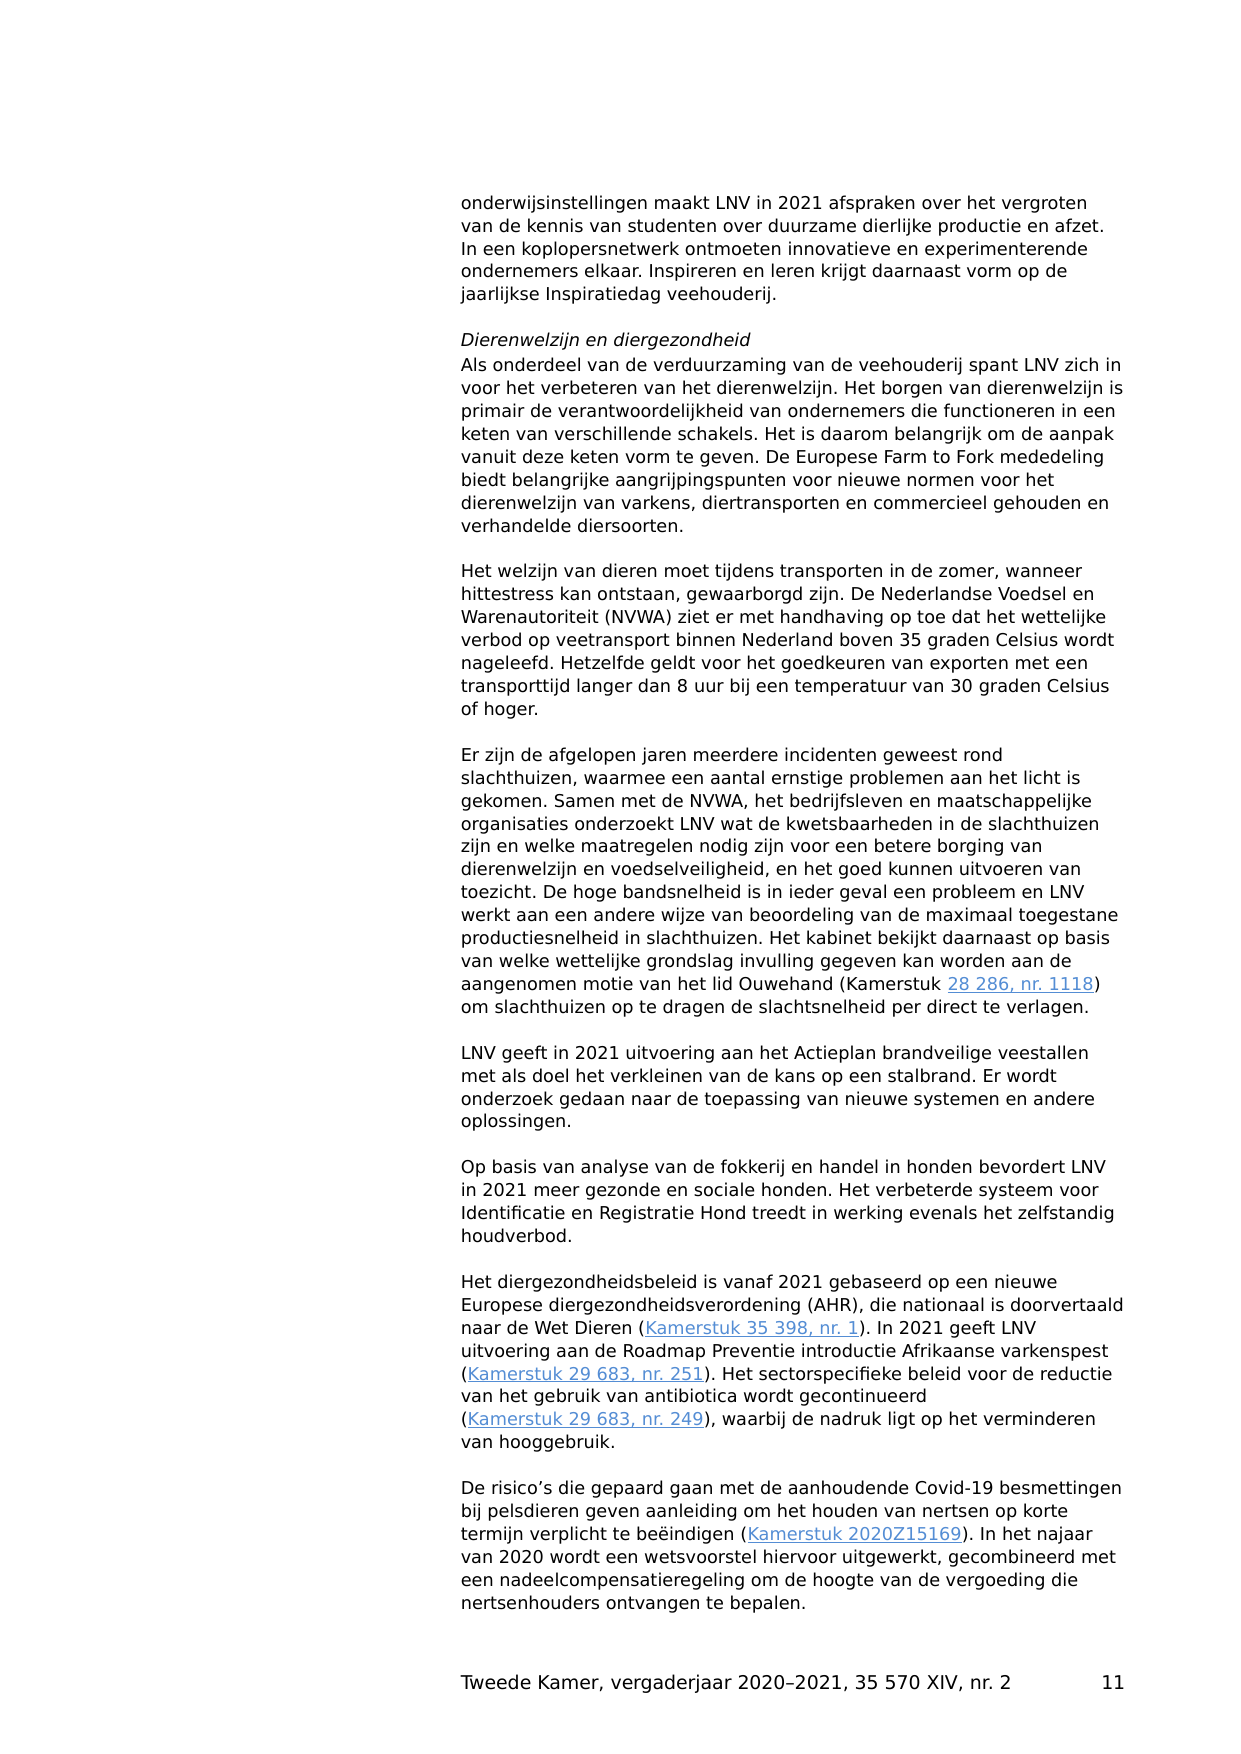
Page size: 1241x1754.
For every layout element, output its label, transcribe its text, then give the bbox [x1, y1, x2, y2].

text Dierenwelzijn en diergezondheid [461, 328, 1125, 351]
text Als onderdeel van de verduurzaming van de veehouderij spant LNV zich in voor het verbeteren van het dierenwelzijn. Het borgen van dierenwelzijn is primair de verantwoordelijkheid van ondernemers die functioneren in een keten van verschillende schakels. Het is daarom belangrijk om de aanpak vanuit deze keten vorm te geven. De Europese Farm to Fork mededeling biedt belangrijke aangrijpingspunten voor nieuwe normen voor het dierenwelzijn van varkens, diertransporten en commercieel gehouden en verhandelde diersoorten. [461, 353, 1125, 537]
text Er zijn de afgelopen jaren meerdere incidenten geweest rond slachthuizen, waarmee een aantal ernstige problemen aan het licht is gekomen. Samen met de NVWA, het bedrijfsleven en maatschappelijke organisaties onderzoekt LNV wat de kwetsbaarheden in de slachthuizen zijn en welke maatregelen nodig zijn voor een betere borging van dierenwelzijn en voedselveiligheid, en het goed kunnen uitvoeren van toezicht. De hoge bandsnelheid is in ieder geval een probleem en LNV werkt aan een andere wijze van beoordeling van de maximaal toegestane productiesnelheid in slachthuizen. Het kabinet bekijkt daarnaast op basis van welke wettelijke grondslag invulling gegeven kan worden aan de aangenomen motie van het lid Ouwehand (Kamerstuk 28 286, nr. 1118) om slachthuizen op te dragen de slachtsnelheid per direct te verlagen. [461, 743, 1125, 1018]
text onderwijsinstellingen maakt LNV in 2021 afspraken over het vergroten van de kennis van studenten over duurzame dierlijke productie en afzet. In een koplopersnetwerk ontmoeten innovatieve en experimenterende ondernemers elkaar. Inspireren en leren krijgt daarnaast vorm op de jaarlijkse Inspiratiedag veehouderij. [461, 191, 1125, 305]
text De risico’s die gepaard gaan met de aanhoudende Covid-19 besmettingen bij pelsdieren geven aanleiding om het houden van nertsen op korte termijn verplicht te beëindigen (Kamerstuk 2020Z15169). In het najaar van 2020 wordt een wetsvoorstel hiervoor uitgewerkt, gecombineerd met een nadeelcompensatieregeling om de hoogte van de vergoeding die nertsenhouders ontvangen te bepalen. [461, 1476, 1125, 1614]
text LNV geeft in 2021 uitvoering aan het Actieplan brandveilige veestallen met als doel het verkleinen van de kans op een stalbrand. Er wordt onderzoek gedaan naar de toepassing van nieuwe systemen en andere oplossingen. [461, 1041, 1125, 1132]
text Het diergezondheidsbeleid is vanaf 2021 gebaseerd op een nieuwe Europese diergezondheidsverordening (AHR), die nationaal is doorvertaald naar de Wet Dieren (Kamerstuk 35 398, nr. 1). In 2021 geeft LNV uitvoering aan de Roadmap Preventie introductie Afrikaanse varkenspest (Kamerstuk 29 683, nr. 251). Het sectorspecifieke beleid voor de reductie van het gebruik van antibiotica wordt gecontinueerd (Kamerstuk 29 683, nr. 249), waarbij de nadruk ligt op het verminderen van hooggebruik. [461, 1270, 1125, 1453]
text Op basis van analyse van de fokkerij en handel in honden bevordert LNV in 2021 meer gezonde en sociale honden. Het verbeterde systeem voor Identificatie en Registratie Hond treedt in werking evenals het zelfstandig houdverbod. [461, 1155, 1125, 1247]
text Het welzijn van dieren moet tijdens transporten in de zomer, wanneer hittestress kan ontstaan, gewaarborgd zijn. De Nederlandse Voedsel en Warenautoriteit (NVWA) ziet er met handhaving op toe dat het wettelijke verbod op veetransport binnen Nederland boven 35 graden Celsius wordt nageleefd. Hetzelfde geldt voor het goedkeuren van exporten met een transporttijd langer dan 8 uur bij een temperatuur van 30 graden Celsius of hoger. [461, 559, 1125, 720]
